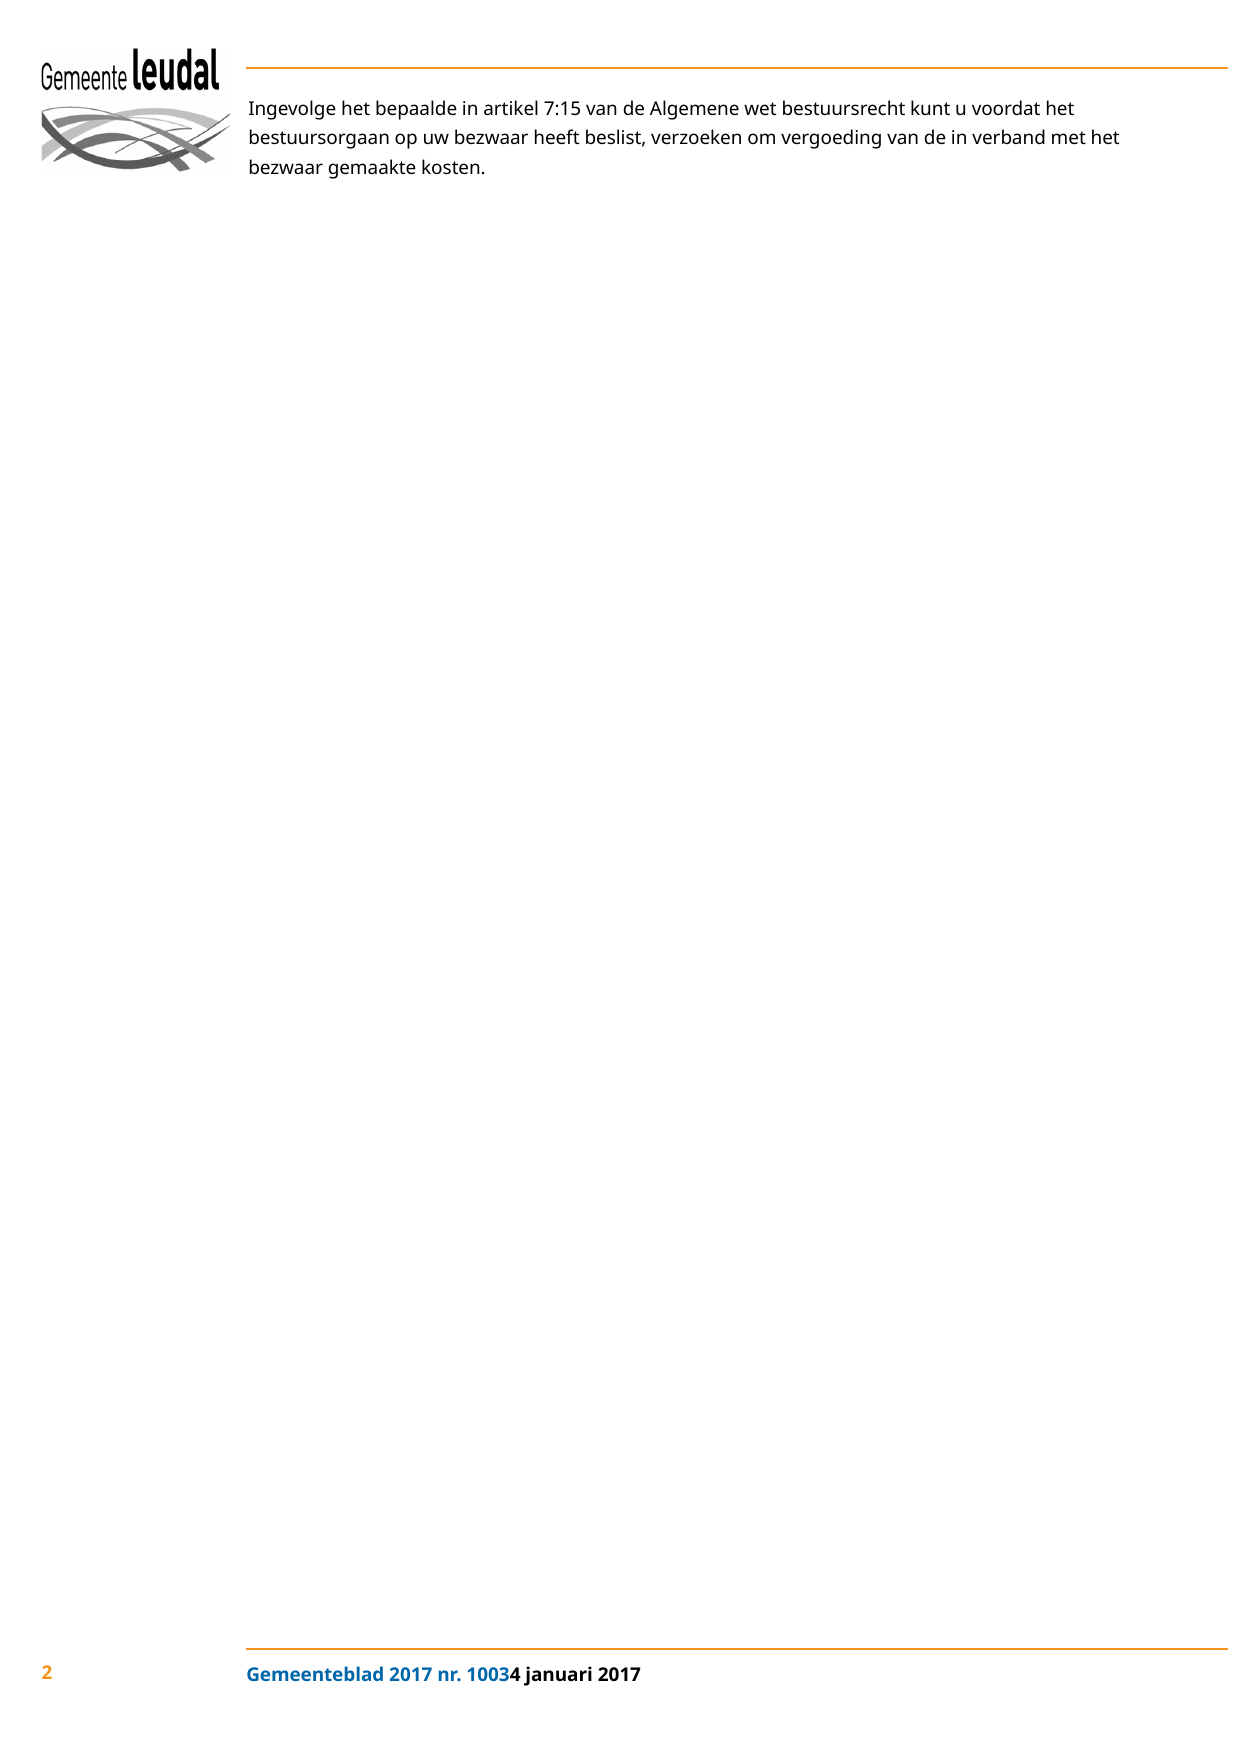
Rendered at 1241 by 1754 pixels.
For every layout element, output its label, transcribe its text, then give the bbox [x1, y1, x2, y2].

picture [41, 47, 231, 172]
text Ingevolge het bepaalde in artikel 7:15 van de Algemene wet bestuursrecht kunt u voordat het bestuursorgaan op uw bezwaar heeft beslist, verzoeken om vergoeding van de in verband met het bezwaar gemaakte kosten. [248, 95, 1152, 180]
